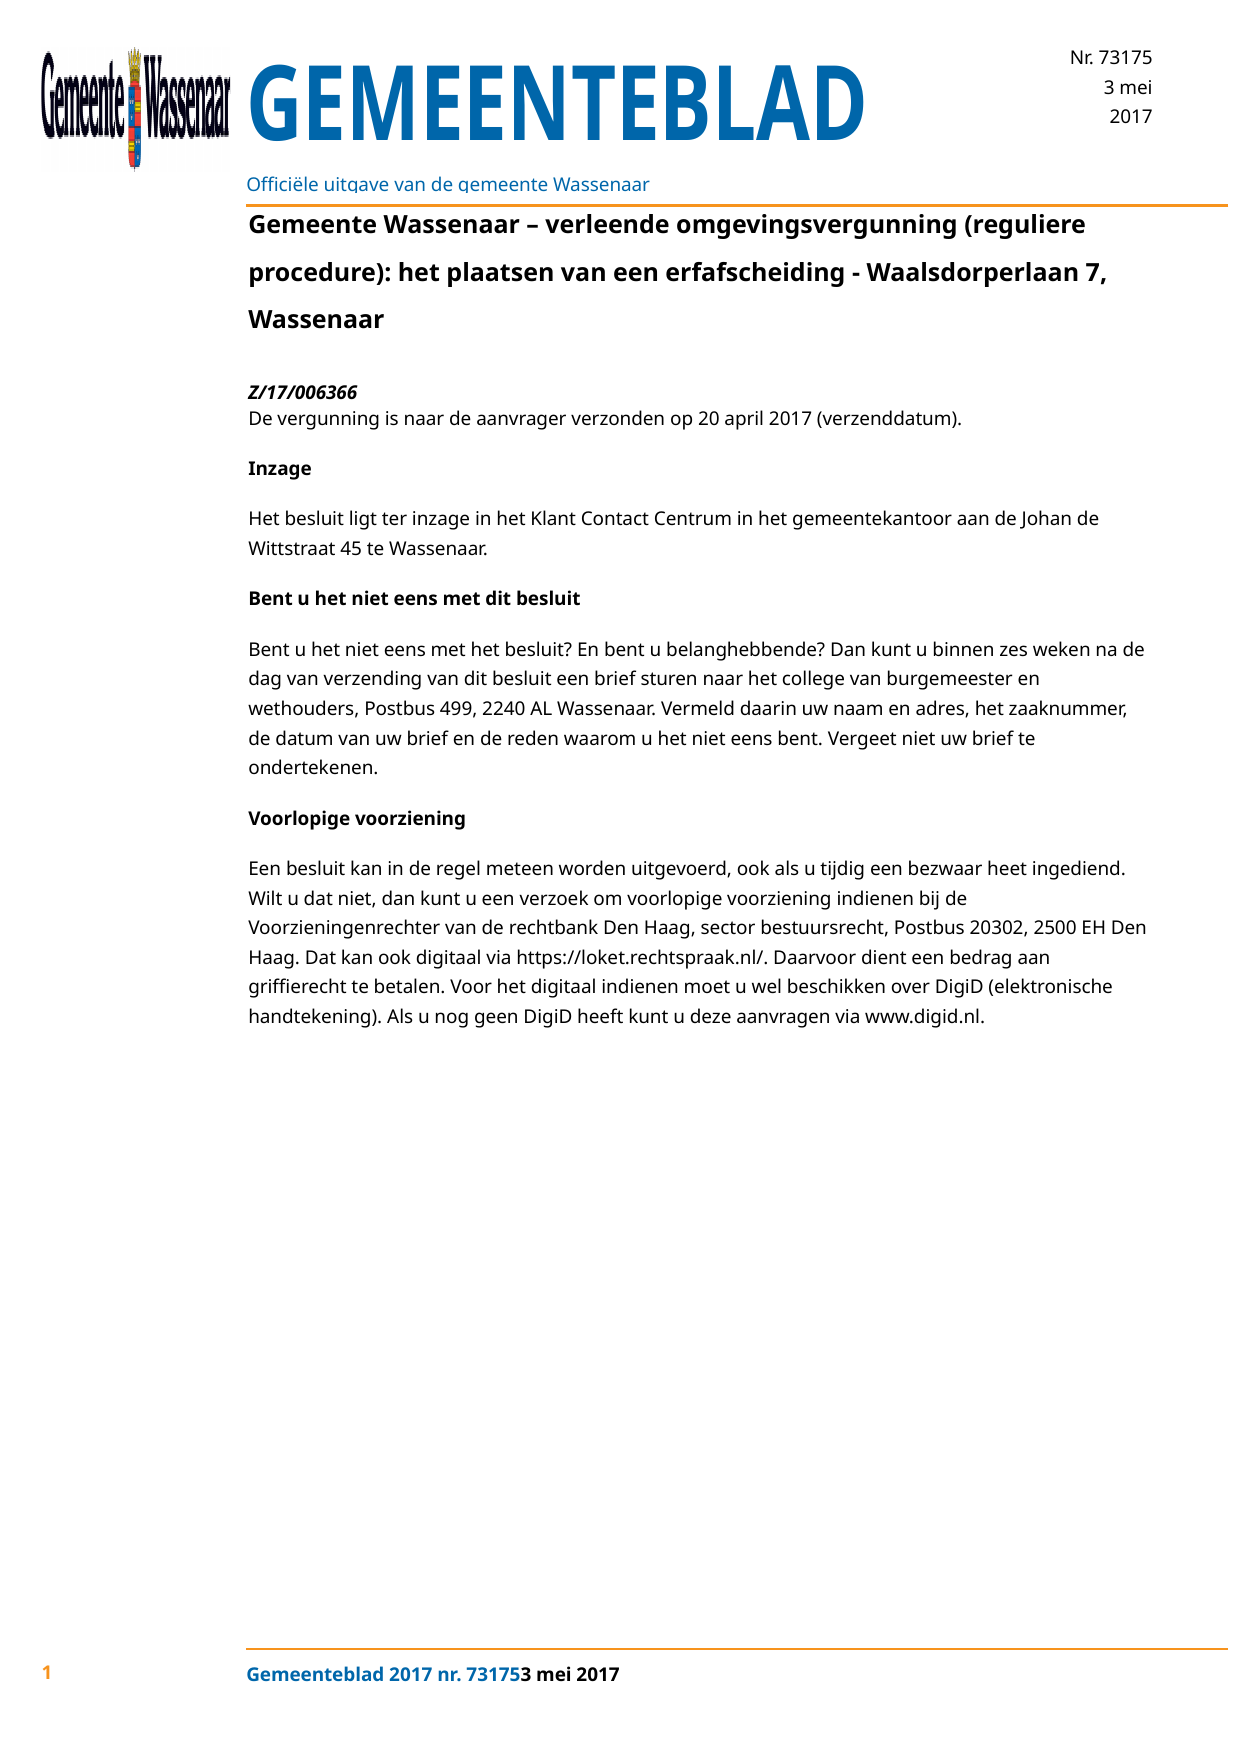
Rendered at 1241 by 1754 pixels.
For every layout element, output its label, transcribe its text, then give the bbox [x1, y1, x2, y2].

text Bent u het niet eens met dit besluit [248, 586, 1152, 611]
text Inzage [248, 455, 1152, 481]
text De vergunning is naar de aanvrager verzonden op 20 april 2017 (verzenddatum). [248, 405, 1152, 431]
text Z/17/006366 [248, 379, 1152, 405]
text Voorlopige voorziening [248, 805, 1152, 831]
picture [41, 47, 231, 172]
text Bent u het niet eens met het besluit? En bent u belanghebbende? Dan kunt u binnen zes weken na de dag van verzending van dit besluit een brief sturen naar het college van burgemeester en wethouders, Postbus 499, 2240 AL Wassenaar. Vermeld daarin uw naam en adres, het zaaknummer, de datum van uw brief en de reden waarom u het niet eens bent. Vergeet niet uw brief te ondertekenen. [248, 636, 1152, 780]
text Een besluit kan in de regel meteen worden uitgevoerd, ook als u tijdig een bezwaar heet ingediend. Wilt u dat niet, dan kunt u een verzoek om voorlopige voorziening indienen bij de Voorzieningenrechter van de rechtbank Den Haag, sector bestuursrecht, Postbus 20302, 2500 EH Den Haag. Dat kan ook digitaal via https://loket.rechtspraak.nl/. Daarvoor dient een bedrag aan griffierecht te betalen. Voor het digitaal indienen moet u wel beschikken over DigiD (elektronische handtekening). Als u nog geen DigiD heeft kunt u deze aanvragen via www.digid.nl. [248, 855, 1152, 1029]
text Gemeente Wassenaar – verleende omgevingsvergunning (reguliere procedure): het plaatsen van een erfafscheiding - Waalsdorperlaan 7, Wassenaar [248, 207, 1152, 336]
text Het besluit ligt ter inzage in het Klant Contact Centrum in het gemeentekantoor aan de Johan de Wittstraat 45 te Wassenaar. [248, 506, 1152, 561]
